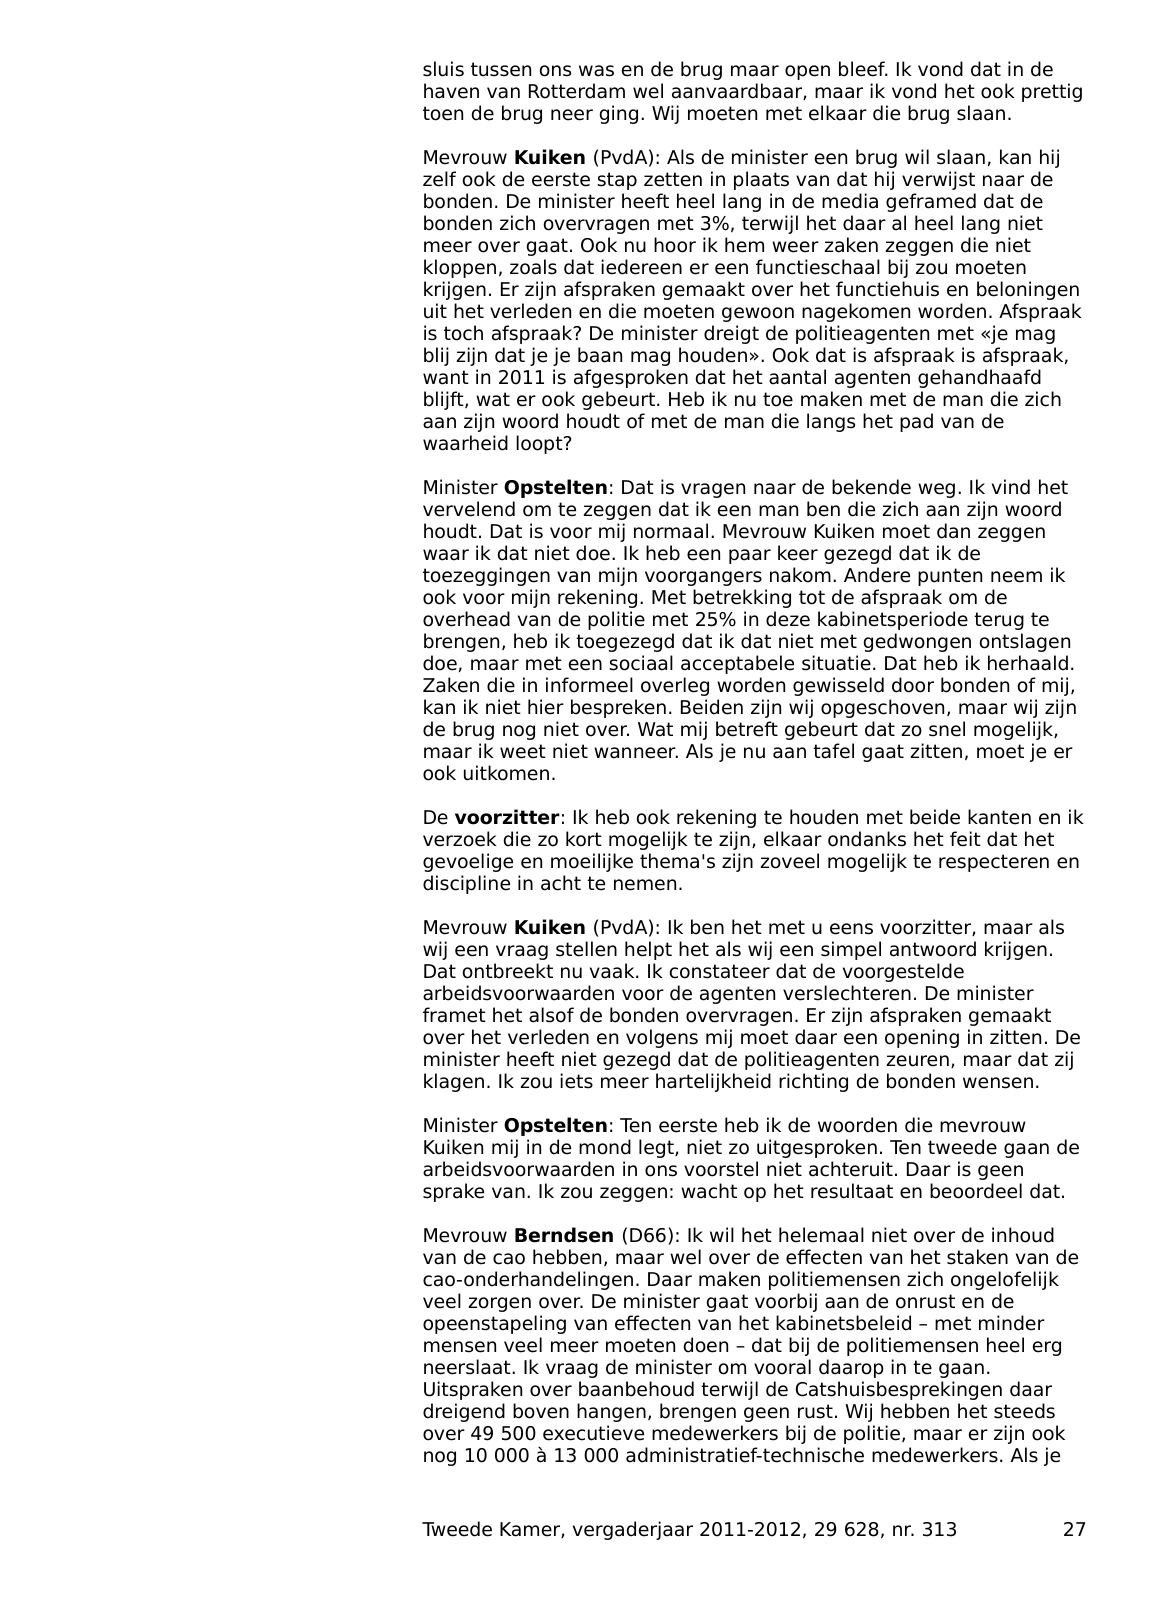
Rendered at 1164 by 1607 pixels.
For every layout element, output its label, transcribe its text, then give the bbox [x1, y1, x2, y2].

text De voorzitter: Ik heb ook rekening te houden met beide kanten en ik verzoek die zo kort mogelijk te zijn, elkaar ondanks het feit dat het gevoelige en moeilijke thema's zijn zoveel mogelijk te respecteren en discipline in acht te nemen. [422, 807, 1087, 895]
text Mevrouw Kuiken (PvdA): Als de minister een brug wil slaan, kan hij zelf ook de eerste stap zetten in plaats van dat hij verwijst naar de bonden. De minister heeft heel lang in de media geframed dat de bonden zich overvragen met 3%, terwijl het daar al heel lang niet meer over gaat. Ook nu hoor ik hem weer zaken zeggen die niet kloppen, zoals dat iedereen er een functieschaal bij zou moeten krijgen. Er zijn afspraken gemaakt over het functiehuis en beloningen uit het verleden en die moeten gewoon nagekomen worden. Afspraak is toch afspraak? De minister dreigt de politieagenten met «je mag blij zijn dat je je baan mag houden». Ook dat is afspraak is afspraak, want in 2011 is afgesproken dat het aantal agenten gehandhaafd blijft, wat er ook gebeurt. Heb ik nu toe maken met de man die zich aan zijn woord houdt of met de man die langs het pad van de waarheid loopt? [422, 147, 1087, 455]
text Mevrouw Kuiken (PvdA): Ik ben het met u eens voorzitter, maar als wij een vraag stellen helpt het als wij een simpel antwoord krijgen. Dat ontbreekt nu vaak. Ik constateer dat de voorgestelde arbeidsvoorwaarden voor de agenten verslechteren. De minister framet het alsof de bonden overvragen. Er zijn afspraken gemaakt over het verleden en volgens mij moet daar een opening in zitten. De minister heeft niet gezegd dat de politieagenten zeuren, maar dat zij klagen. Ik zou iets meer hartelijkheid richting de bonden wensen. [422, 917, 1087, 1093]
text sluis tussen ons was en de brug maar open bleef. Ik vond dat in de haven van Rotterdam wel aanvaardbaar, maar ik vond het ook prettig toen de brug neer ging. Wij moeten met elkaar die brug slaan. [422, 59, 1087, 125]
text Minister Opstelten: Dat is vragen naar de bekende weg. Ik vind het vervelend om te zeggen dat ik een man ben die zich aan zijn woord houdt. Dat is voor mij normaal. Mevrouw Kuiken moet dan zeggen waar ik dat niet doe. Ik heb een paar keer gezegd dat ik de toezeggingen van mijn voorgangers nakom. Andere punten neem ik ook voor mijn rekening. Met betrekking tot de afspraak om de overhead van de politie met 25% in deze kabinetsperiode terug te brengen, heb ik toegezegd dat ik dat niet met gedwongen ontslagen doe, maar met een sociaal acceptabele situatie. Dat heb ik herhaald. Zaken die in informeel overleg worden gewisseld door bonden of mij, kan ik niet hier bespreken. Beiden zijn wij opgeschoven, maar wij zijn de brug nog niet over. Wat mij betreft gebeurt dat zo snel mogelijk, maar ik weet niet wanneer. Als je nu aan tafel gaat zitten, moet je er ook uitkomen. [422, 477, 1087, 785]
text Minister Opstelten: Ten eerste heb ik de woorden die mevrouw Kuiken mij in de mond legt, niet zo uitgesproken. Ten tweede gaan de arbeidsvoorwaarden in ons voorstel niet achteruit. Daar is geen sprake van. Ik zou zeggen: wacht op het resultaat en beoordeel dat. [422, 1115, 1087, 1203]
text Mevrouw Berndsen (D66): Ik wil het helemaal niet over de inhoud van de cao hebben, maar wel over de effecten van het staken van de cao-onderhandelingen. Daar maken politiemensen zich ongelofelijk veel zorgen over. De minister gaat voorbij aan de onrust en de opeenstapeling van effecten van het kabinetsbeleid – met minder mensen veel meer moeten doen – dat bij de politiemensen heel erg neerslaat. Ik vraag de minister om vooral daarop in te gaan. Uitspraken over baanbehoud terwijl de Catshuisbesprekingen daar dreigend boven hangen, brengen geen rust. Wij hebben het steeds over 49 500 executieve medewerkers bij de politie, maar er zijn ook nog 10 000 à 13 000 administratief-technische medewerkers. Als je [422, 1225, 1087, 1467]
